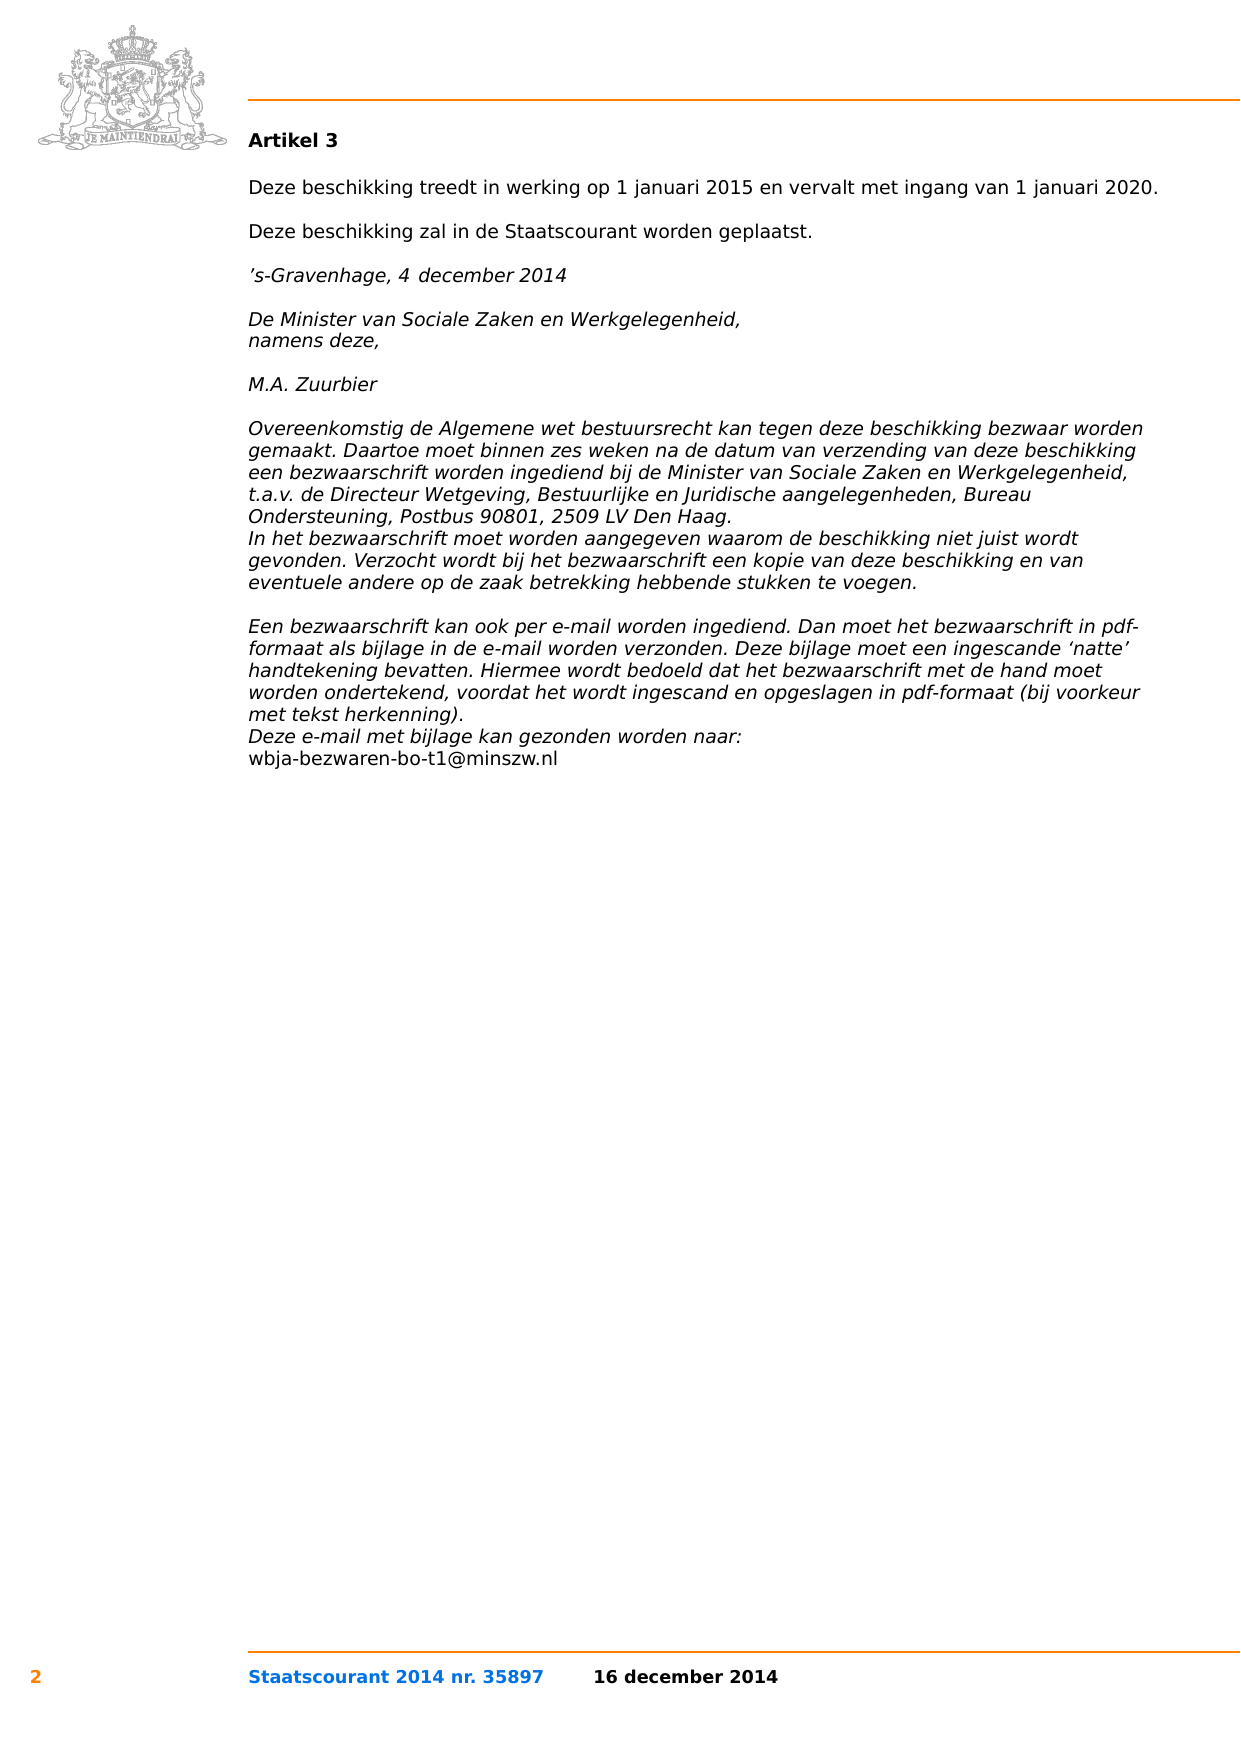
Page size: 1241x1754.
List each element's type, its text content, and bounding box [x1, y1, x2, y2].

text ’s-Gravenhage, 4 december 2014 [248, 264, 1163, 287]
text In het bezwaarschrift moet worden aangegeven waarom de beschikking niet juist wordt gevonden. Verzocht wordt bij het bezwaarschrift een kopie van deze beschikking en van eventuele andere op de zaak betrekking hebbende stukken te voegen. [248, 528, 1163, 594]
subtitle Artikel 3 [248, 130, 1163, 152]
text De Minister van Sociale Zaken en Werkgelegenheid, namens deze, M.A. Zuurbier [248, 308, 1163, 396]
picture [38, 25, 227, 150]
text wbja-bezwaren-bo-t1@minszw.nl [248, 748, 1163, 770]
text Deze e-mail met bijlage kan gezonden worden naar: [248, 726, 1163, 748]
text Overeenkomstig de Algemene wet bestuursrecht kan tegen deze beschikking bezwaar worden gemaakt. Daartoe moet binnen zes weken na de datum van verzending van deze beschikking een bezwaarschrift worden ingediend bij de Minister van Sociale Zaken en Werkgelegenheid, t.a.v. de Directeur Wetgeving, Bestuurlijke en Juridische aangelegenheden, Bureau Ondersteuning, Postbus 90801, 2509 LV Den Haag. [248, 418, 1163, 528]
text Deze beschikking zal in de Staatscourant worden geplaatst. [248, 221, 1163, 243]
text Deze beschikking treedt in werking op 1 januari 2015 en vervalt met ingang van 1 januari 2020. [248, 177, 1163, 199]
text Een bezwaarschrift kan ook per e-mail worden ingediend. Dan moet het bezwaarschrift in pdf-formaat als bijlage in de e-mail worden verzonden. Deze bijlage moet een ingescande ‘natte’ handtekening bevatten. Hiermee wordt bedoeld dat het bezwaarschrift met de hand moet worden ondertekend, voordat het wordt ingescand en opgeslagen in pdf-formaat (bij voorkeur met tekst herkenning). [248, 616, 1163, 726]
